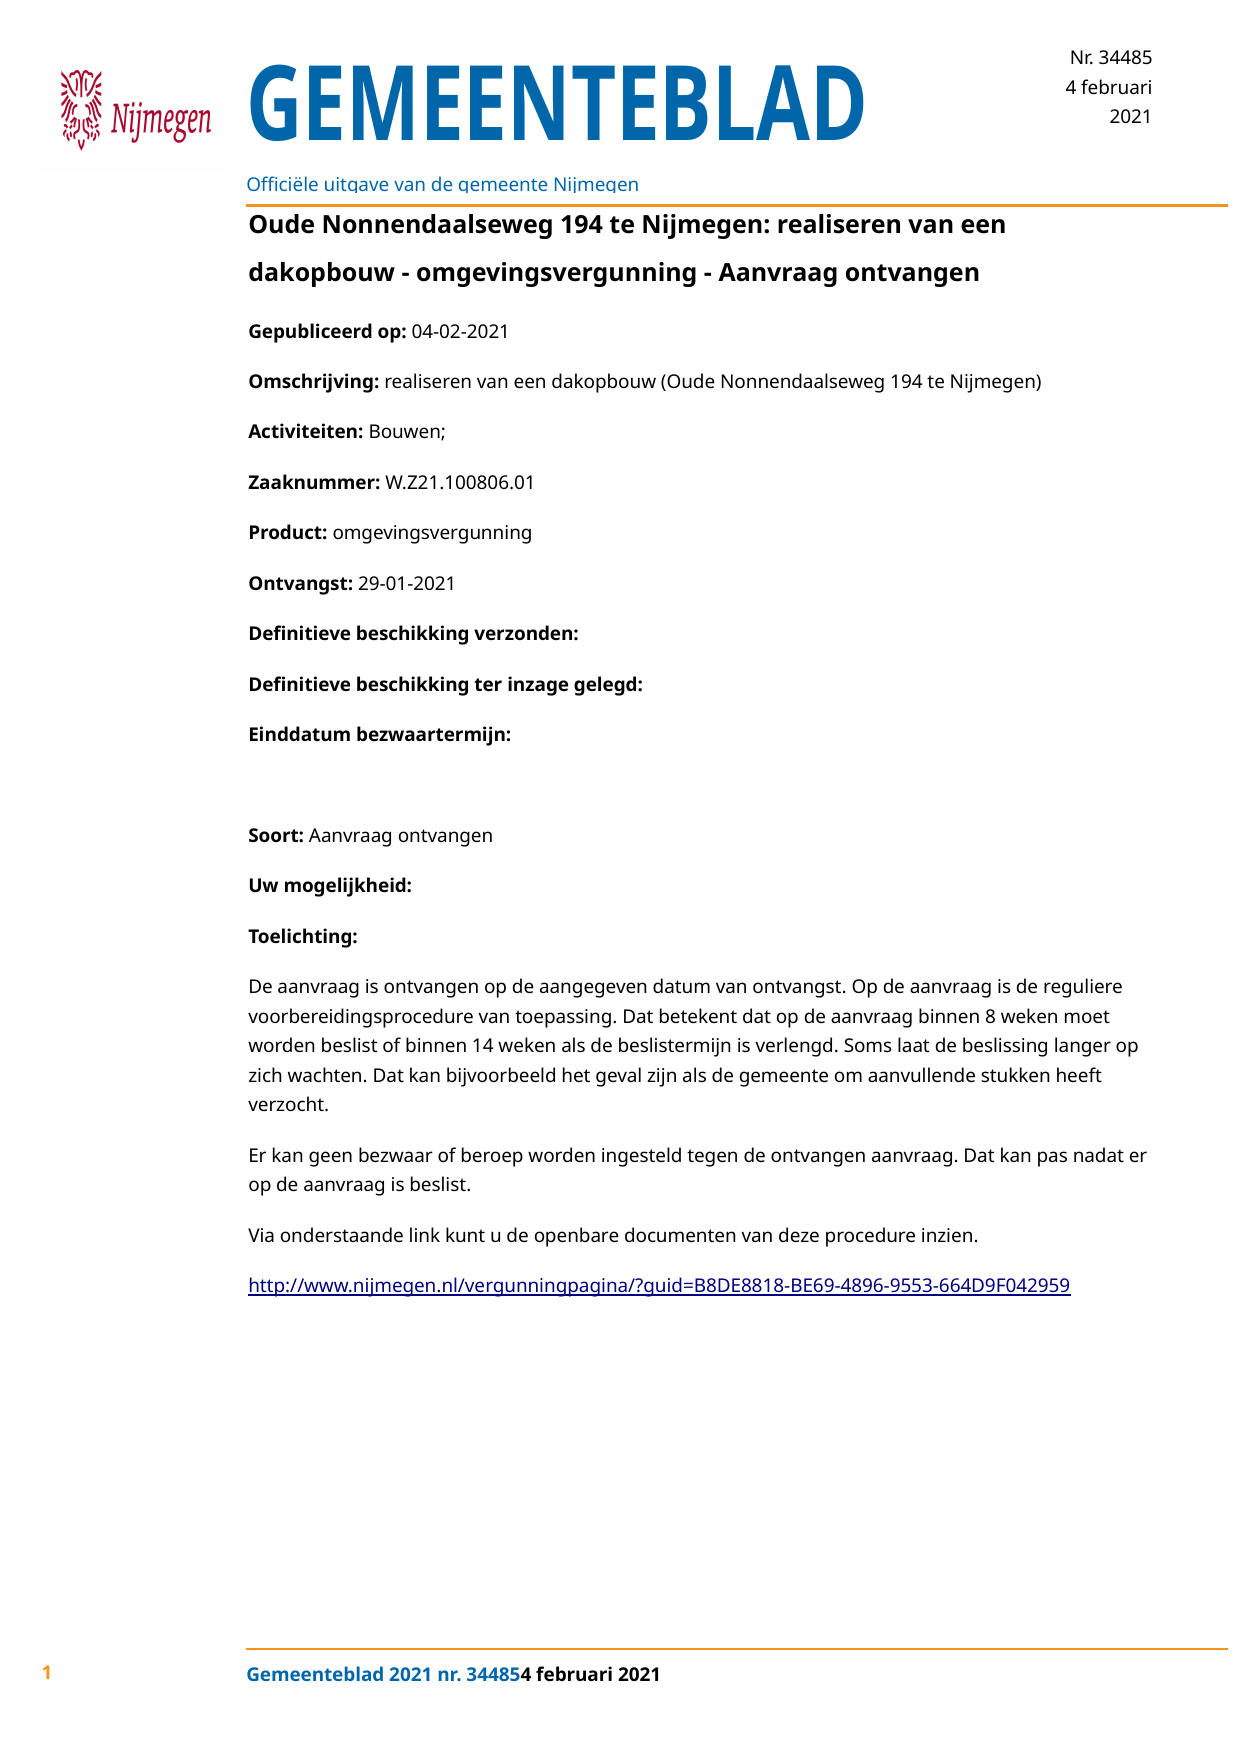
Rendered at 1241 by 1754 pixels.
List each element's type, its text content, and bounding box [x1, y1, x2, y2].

text Definitieve beschikking verzonden: [248, 620, 1152, 646]
text Oude Nonnendaalseweg 194 te Nijmegen: realiseren van een dakopbouw - omgevingsvergunning - Aanvraag ontvangen [248, 207, 1152, 288]
text Activiteiten: Bouwen; [248, 419, 1152, 444]
picture [41, 47, 231, 172]
text Ontvangst: 29-01-2021 [248, 570, 1152, 596]
text Gepubliceerd op: 04-02-2021 [248, 318, 1152, 344]
text http://www.nijmegen.nl/vergunningpagina/?guid=B8DE8818-BE69-4896-9553-664D9F042959 [248, 1272, 1152, 1298]
text Omschrijving: realiseren van een dakopbouw (Oude Nonnendaalseweg 194 te Nijmegen) [248, 368, 1152, 394]
text Zaaknummer: W.Z21.100806.01 [248, 469, 1152, 495]
text Toelichting: [248, 923, 1152, 949]
text Via onderstaande link kunt u de openbare documenten van deze procedure inzien. [248, 1222, 1152, 1248]
text Er kan geen bezwaar of beroep worden ingesteld tegen de ontvangen aanvraag. Dat kan pas nadat er op de aanvraag is beslist. [248, 1142, 1152, 1197]
text Einddatum bezwaartermijn: [248, 721, 1152, 747]
text Soort: Aanvraag ontvangen [248, 822, 1152, 848]
text De aanvraag is ontvangen op de aangegeven datum van ontvangst. Op de aanvraag is de reguliere voorbereidingsprocedure van toepassing. Dat betekent dat op de aanvraag binnen 8 weken moet worden beslist of binnen 14 weken als de beslistermijn is verlengd. Soms laat de beslissing langer op zich wachten. Dat kan bijvoorbeeld het geval zijn als de gemeente om aanvullende stukken heeft verzocht. [248, 973, 1152, 1117]
text Uw mogelijkheid: [248, 872, 1152, 898]
text Product: omgevingsvergunning [248, 519, 1152, 545]
text Definitieve beschikking ter inzage gelegd: [248, 671, 1152, 697]
